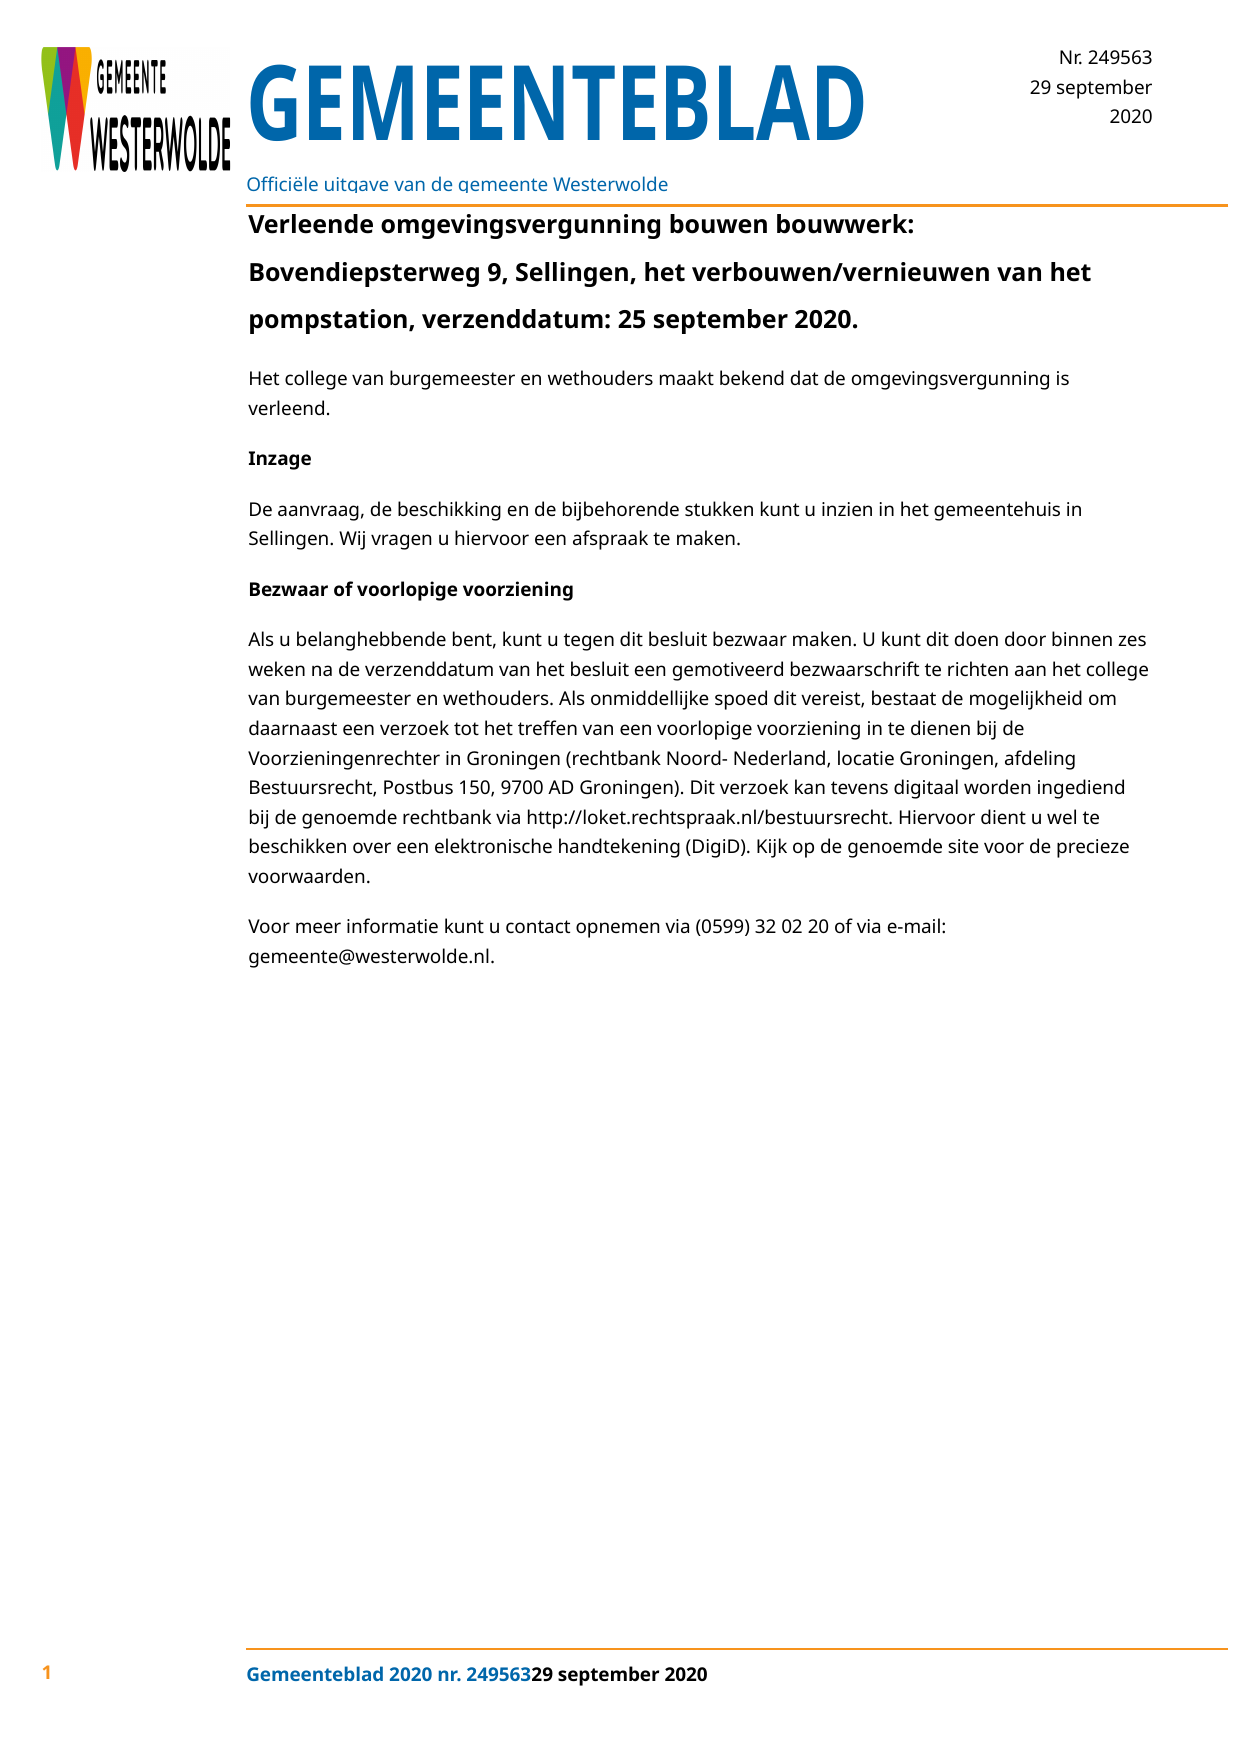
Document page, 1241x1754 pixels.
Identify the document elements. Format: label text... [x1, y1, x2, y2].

text Het college van burgemeester en wethouders maakt bekend dat de omgevingsvergunning is verleend. [248, 366, 1152, 421]
text De aanvraag, de beschikking en de bijbehorende stukken kunt u inzien in het gemeentehuis in Sellingen. Wij vragen u hiervoor een afspraak te maken. [248, 496, 1152, 551]
text Voor meer informatie kunt u contact opnemen via (0599) 32 02 20 of via e-mail: gemeente@westerwolde.nl. [248, 913, 1152, 969]
picture [41, 47, 231, 172]
text Als u belanghebbende bent, kunt u tegen dit besluit bezwaar maken. U kunt dit doen door binnen zes weken na de verzenddatum van het besluit een gemotiveerd bezwaarschrift te richten aan het college van burgemeester en wethouders. Als onmiddellijke spoed dit vereist, bestaat de mogelijkheid om daarnaast een verzoek tot het treffen van een voorlopige voorziening in te dienen bij de Voorzieningenrechter in Groningen (rechtbank Noord- Nederland, locatie Groningen, afdeling Bestuursrecht, Postbus 150, 9700 AD Groningen). Dit verzoek kan tevens digitaal worden ingediend bij de genoemde rechtbank via http://loket.rechtspraak.nl/bestuursrecht. Hiervoor dient u wel te beschikken over een elektronische handtekening (DigiD). Kijk op de genoemde site voor de precieze voorwaarden. [248, 626, 1152, 889]
text Bezwaar of voorlopige voorziening [248, 576, 1152, 602]
text Verleende omgevingsvergunning bouwen bouwwerk: Bovendiepsterweg 9, Sellingen, het verbouwen/vernieuwen van het pompstation, verzenddatum: 25 september 2020. [248, 207, 1152, 336]
text Inzage [248, 446, 1152, 471]
